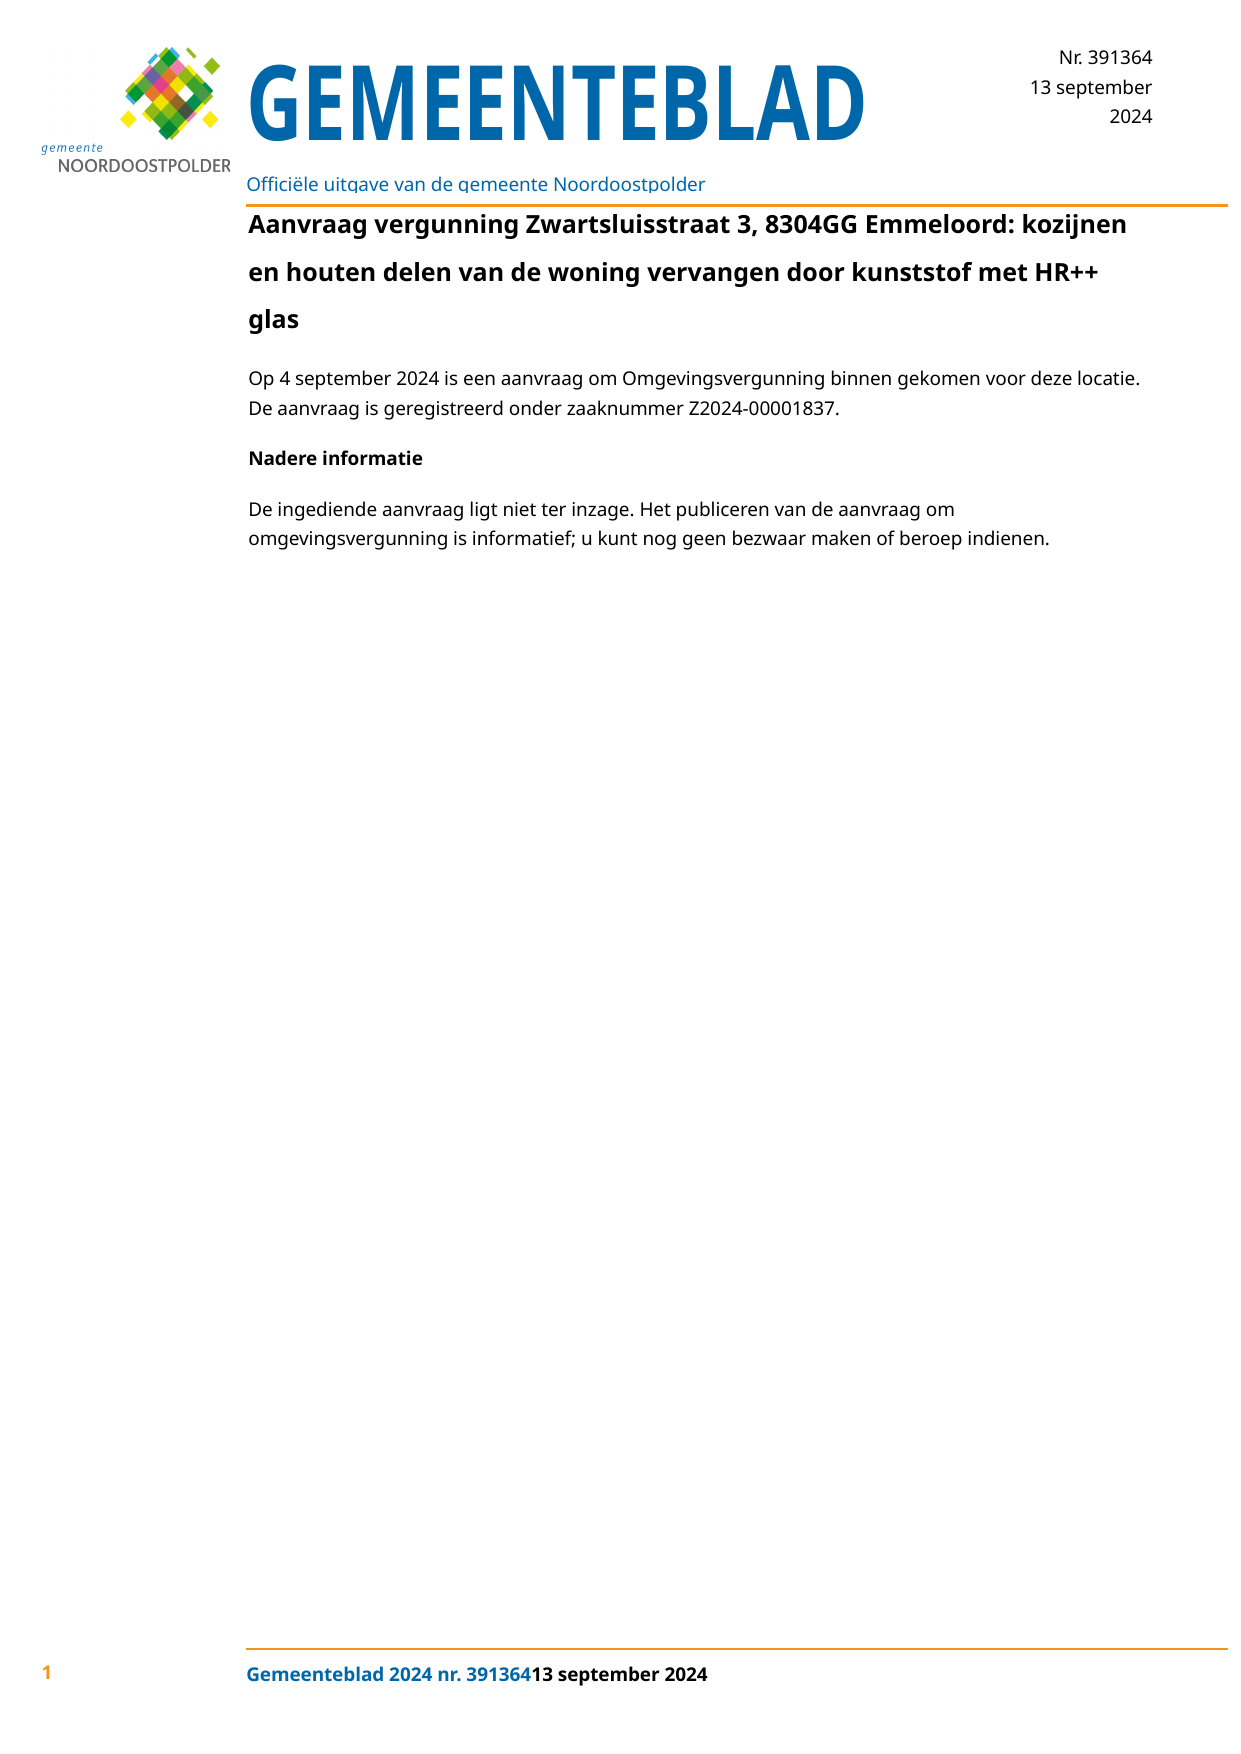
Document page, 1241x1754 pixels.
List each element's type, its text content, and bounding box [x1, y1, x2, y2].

text Nadere informatie [248, 446, 1152, 471]
text Aanvraag vergunning Zwartsluisstraat 3, 8304GG Emmeloord: kozijnen en houten delen van de woning vervangen door kunststof met HR++ glas [248, 207, 1152, 336]
picture [41, 47, 231, 172]
text Op 4 september 2024 is een aanvraag om Omgevingsvergunning binnen gekomen voor deze locatie. De aanvraag is geregistreerd onder zaaknummer Z2024-00001837. [248, 366, 1152, 421]
text De ingediende aanvraag ligt niet ter inzage. Het publiceren van de aanvraag om omgevingsvergunning is informatief; u kunt nog geen bezwaar maken of beroep indienen. [248, 496, 1152, 551]
